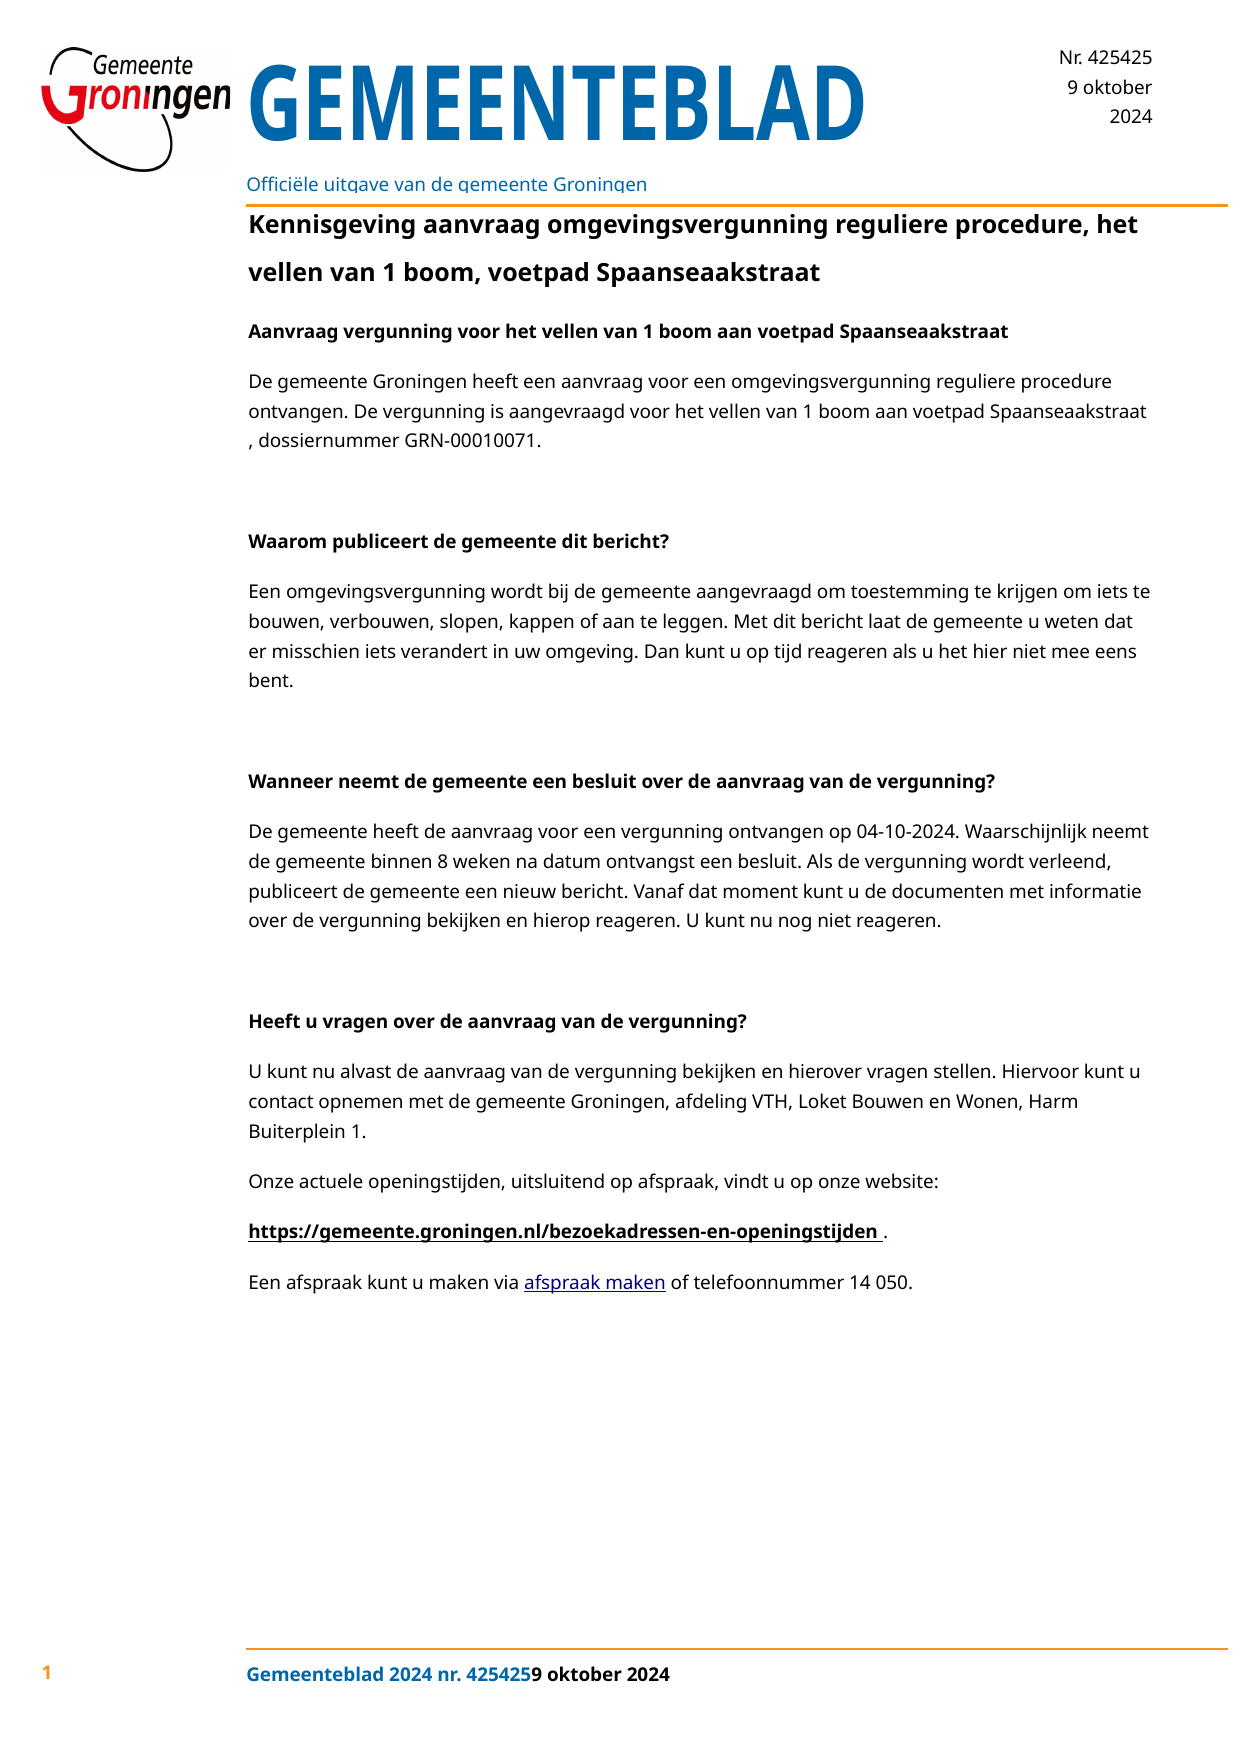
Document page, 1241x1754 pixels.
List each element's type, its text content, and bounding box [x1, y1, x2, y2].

text U kunt nu alvast de aanvraag van de vergunning bekijken en hierover vragen stellen. Hiervoor kunt u contact opnemen met de gemeente Groningen, afdeling VTH, Loket Bouwen en Wonen, Harm Buiterplein 1. [248, 1059, 1152, 1144]
picture [41, 47, 231, 172]
text Een afspraak kunt u maken via afspraak maken of telefoonnummer 14 050. [248, 1269, 1152, 1295]
text Een omgevingsvergunning wordt bij de gemeente aangevraagd om toestemming te krijgen om iets te bouwen, verbouwen, slopen, kappen of aan te leggen. Met dit bericht laat de gemeente u weten dat er misschien iets verandert in uw omgeving. Dan kunt u op tijd reageren als u het hier niet mee eens bent. [248, 579, 1152, 693]
text Aanvraag vergunning voor het vellen van 1 boom aan voetpad Spaanseaakstraat [248, 318, 1152, 344]
text https://gemeente.groningen.nl/bezoekadressen-en-openingstijden . [248, 1219, 1152, 1244]
text Kennisgeving aanvraag omgevingsvergunning reguliere procedure, het vellen van 1 boom, voetpad Spaanseaakstraat [248, 207, 1152, 288]
text Wanneer neemt de gemeente een besluit over de aanvraag van de vergunning? [248, 768, 1152, 794]
text De gemeente heeft de aanvraag voor een vergunning ontvangen op 04-10-2024. Waarschijnlijk neemt de gemeente binnen 8 weken na datum ontvangst een besluit. Als de vergunning wordt verleend, publiceert de gemeente een nieuw bericht. Vanaf dat moment kunt u de documenten met informatie over de vergunning bekijken en hierop reageren. U kunt nu nog niet reageren. [248, 819, 1152, 933]
text De gemeente Groningen heeft een aanvraag voor een omgevingsvergunning reguliere procedure ontvangen. De vergunning is aangevraagd voor het vellen van 1 boom aan voetpad Spaanseaakstraat , dossiernummer GRN-00010071. [248, 368, 1152, 453]
text Onze actuele openingstijden, uitsluitend op afspraak, vindt u op onze website: [248, 1168, 1152, 1194]
text Heeft u vragen over de aanvraag van de vergunning? [248, 1008, 1152, 1034]
text Waarom publiceert de gemeente dit bericht? [248, 528, 1152, 554]
